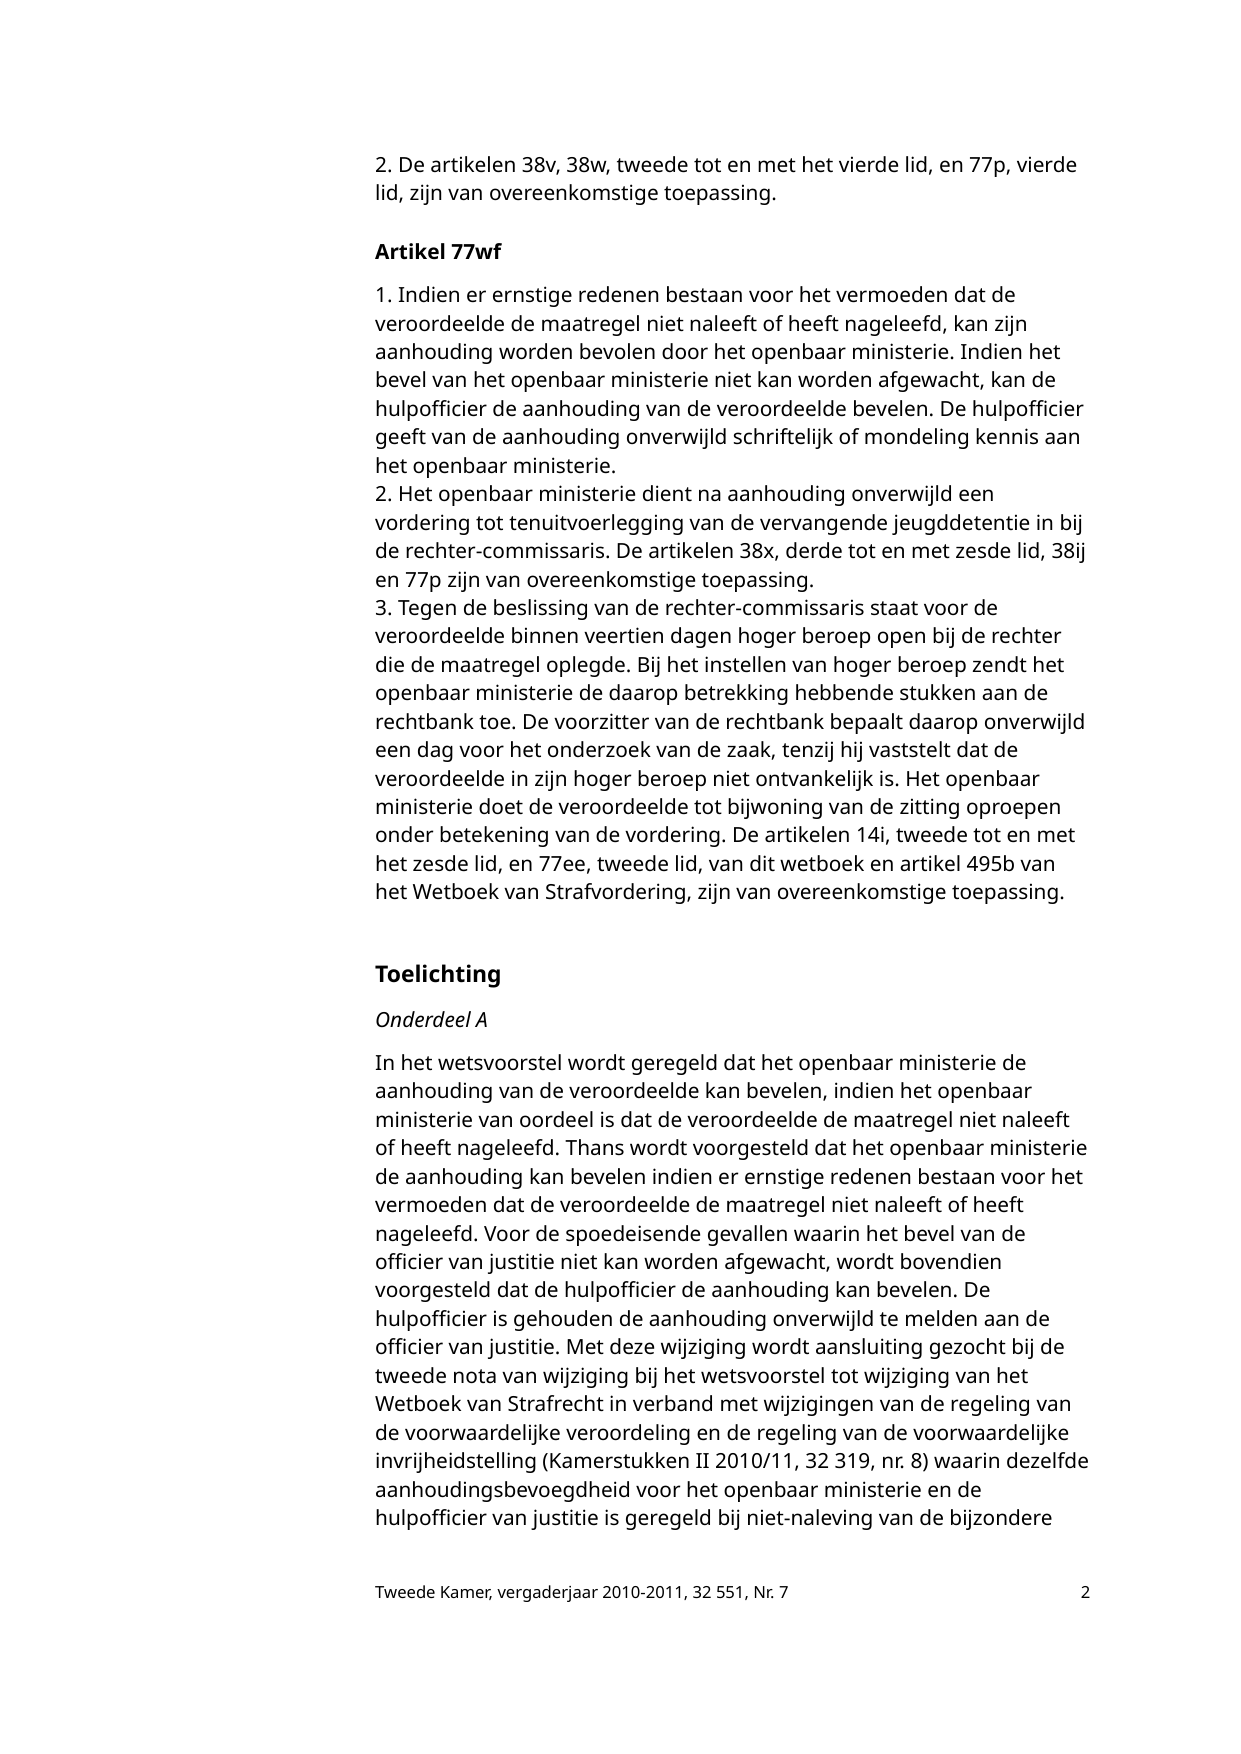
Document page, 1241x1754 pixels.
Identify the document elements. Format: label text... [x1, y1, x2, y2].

text 2. Het openbaar ministerie dient na aanhouding onverwijld een vordering tot tenuitvoerlegging van de vervangende jeugddetentie in bij de rechter-commissaris. De artikelen 38x, derde tot en met zesde lid, 38ij en 77p zijn van overeenkomstige toepassing. [375, 479, 1090, 593]
subtitle Toelichting [375, 958, 1090, 990]
text In het wetsvoorstel wordt geregeld dat het openbaar ministerie de aanhouding van de veroordeelde kan bevelen, indien het openbaar ministerie van oordeel is dat de veroordeelde de maatregel niet naleeft of heeft nageleefd. Thans wordt voorgesteld dat het openbaar ministerie de aanhouding kan bevelen indien er ernstige redenen bestaan voor het vermoeden dat de veroordeelde de maatregel niet naleeft of heeft nageleefd. Voor de spoedeisende gevallen waarin het bevel van de officier van justitie niet kan worden afgewacht, wordt bovendien voorgesteld dat de hulpofficier de aanhouding kan bevelen. De hulpofficier is gehouden de aanhouding onverwijld te melden aan de officier van justitie. Met deze wijziging wordt aansluiting gezocht bij de tweede nota van wijziging bij het wetsvoorstel tot wijziging van het Wetboek van Strafrecht in verband met wijzigingen van de regeling van de voorwaardelijke veroordeling en de regeling van de voorwaardelijke invrijheidstelling (Kamerstukken II 2010/11, 32 319, nr. 8) waarin dezelfde aanhoudingsbevoegdheid voor het openbaar ministerie en de hulpofficier van justitie is geregeld bij niet-naleving van de bijzondere [375, 1048, 1090, 1532]
text 3. Tegen de beslissing van de rechter-commissaris staat voor de veroordeelde binnen veertien dagen hoger beroep open bij de rechter die de maatregel oplegde. Bij het instellen van hoger beroep zendt het openbaar ministerie de daarop betrekking hebbende stukken aan de rechtbank toe. De voorzitter van de rechtbank bepaalt daarop onverwijld een dag voor het onderzoek van de zaak, tenzij hij vaststelt dat de veroordeelde in zijn hoger beroep niet ontvankelijk is. Het openbaar ministerie doet de veroordeelde tot bijwoning van de zitting oproepen onder betekening van de vordering. De artikelen 14i, tweede tot en met het zesde lid, en 77ee, tweede lid, van dit wetboek en artikel 495b van het Wetboek van Strafvordering, zijn van overeenkomstige toepassing. [375, 593, 1090, 906]
text Artikel 77wf [375, 237, 1090, 265]
text 1. Indien er ernstige redenen bestaan voor het vermoeden dat de veroordeelde de maatregel niet naleeft of heeft nageleefd, kan zijn aanhouding worden bevolen door het openbaar ministerie. Indien het bevel van het openbaar ministerie niet kan worden afgewacht, kan de hulpofficier de aanhouding van de veroordeelde bevelen. De hulpofficier geeft van de aanhouding onverwijld schriftelijk of mondeling kennis aan het openbaar ministerie. [375, 280, 1090, 479]
text Onderdeel A [375, 1005, 1090, 1033]
text 2. De artikelen 38v, 38w, tweede tot en met het vierde lid, en 77p, vierde lid, zijn van overeenkomstige toepassing. [375, 150, 1090, 207]
